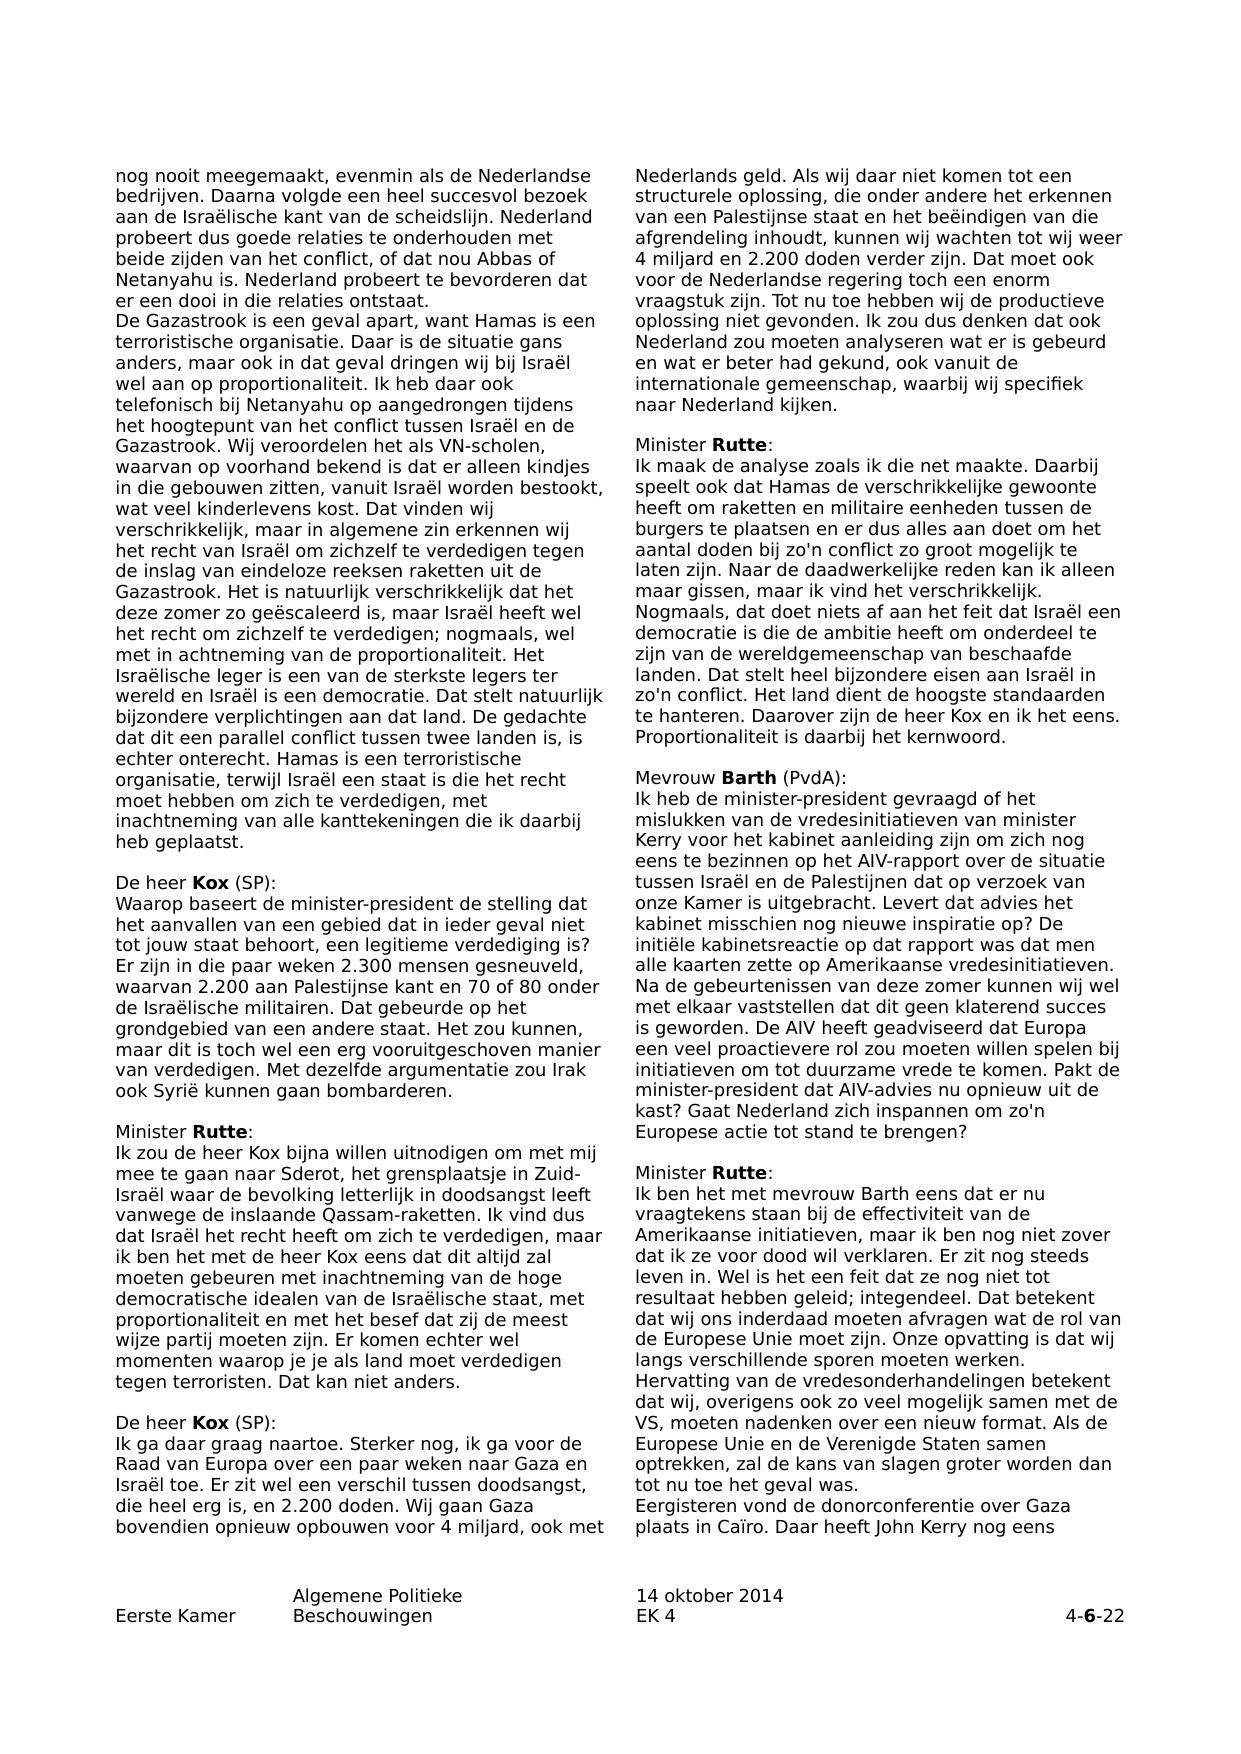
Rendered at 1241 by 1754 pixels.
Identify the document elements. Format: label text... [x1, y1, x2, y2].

text De Gazastrook is een geval apart, want Hamas is een terroristische organisatie. Daar is de situatie gans anders, maar ook in dat geval dringen wij bij Israël wel aan op proportionaliteit. Ik heb daar ook telefonisch bij Netanyahu op aangedrongen tijdens het hoogtepunt van het conflict tussen Israël en de Gazastrook. Wij veroordelen het als VN-scholen, waarvan op voorhand bekend is dat er alleen kindjes in die gebouwen zitten, vanuit Israël worden bestookt, wat veel kinderlevens kost. Dat vinden wij verschrikkelijk, maar in algemene zin erkennen wij het recht van Israël om zichzelf te verdedigen tegen de inslag van eindeloze reeksen raketten uit de Gazastrook. Het is natuurlijk verschrikkelijk dat het deze zomer zo geëscaleerd is, maar Israël heeft wel het recht om zichzelf te verdedigen; nogmaals, wel met in achtneming van de proportionaliteit. Het Israëlische leger is een van de sterkste legers ter wereld en Israël is een democratie. Dat stelt natuurlijk bijzondere verplichtingen aan dat land. De gedachte dat dit een parallel conflict tussen twee landen is, is echter onterecht. Hamas is een terroristische organisatie, terwijl Israël een staat is die het recht moet hebben om zich te verdedigen, met inachtneming van alle kanttekeningen die ik daarbij heb geplaatst. [115, 311, 605, 853]
text nog nooit meegemaakt, evenmin als de Nederlandse bedrijven. Daarna volgde een heel succesvol bezoek aan de Israëlische kant van de scheidslijn. Nederland probeert dus goede relaties te onderhouden met beide zijden van het conflict, of dat nou Abbas of Netanyahu is. Nederland probeert te bevorderen dat er een dooi in die relaties ontstaat. [115, 165, 605, 311]
text De heer Kox (SP): [115, 873, 605, 893]
text Ik maak de analyse zoals ik die net maakte. Daarbij speelt ook dat Hamas de verschrikkelijke gewoonte heeft om raketten en militaire eenheden tussen de burgers te plaatsen en er dus alles aan doet om het aantal doden bij zo'n conflict zo groot mogelijk te laten zijn. Naar de daadwerkelijke reden kan ik alleen maar gissen, maar ik vind het verschrikkelijk. Nogmaals, dat doet niets af aan het feit dat Israël een democratie is die de ambitie heeft om onderdeel te zijn van de wereldgemeenschap van beschaafde landen. Dat stelt heel bijzondere eisen aan Israël in zo'n conflict. Het land dient de hoogste standaarden te hanteren. Daarover zijn de heer Kox en ik het eens. Proportionaliteit is daarbij het kernwoord. [635, 456, 1125, 748]
text Ik ben het met mevrouw Barth eens dat er nu vraagtekens staan bij de effectiviteit van de Amerikaanse initiatieven, maar ik ben nog niet zover dat ik ze voor dood wil verklaren. Er zit nog steeds leven in. Wel is het een feit dat ze nog niet tot resultaat hebben geleid; integendeel. Dat betekent dat wij ons inderdaad moeten afvragen wat de rol van de Europese Unie moet zijn. Onze opvatting is dat wij langs verschillende sporen moeten werken. Hervatting van de vredesonderhandelingen betekent dat wij, overigens ook zo veel mogelijk samen met de VS, moeten nadenken over een nieuw format. Als de Europese Unie en de Verenigde Staten samen optrekken, zal de kans van slagen groter worden dan tot nu toe het geval was. [635, 1183, 1125, 1496]
text Waarop baseert de minister-president de stelling dat het aanvallen van een gebied dat in ieder geval niet tot jouw staat behoort, een legitieme verdediging is? Er zijn in die paar weken 2.300 mensen gesneuveld, waarvan 2.200 aan Palestijnse kant en 70 of 80 onder de Israëlische militairen. Dat gebeurde op het grondgebied van een andere staat. Het zou kunnen, maar dit is toch wel een erg vooruitgeschoven manier van verdedigen. Met dezelfde argumentatie zou Irak ook Syrië kunnen gaan bombarderen. [115, 893, 605, 1102]
text Mevrouw Barth (PvdA): [635, 768, 1125, 788]
text Ik ga daar graag naartoe. Sterker nog, ik ga voor de Raad van Europa over een paar weken naar Gaza en Israël toe. Er zit wel een verschil tussen doodsangst, die heel erg is, en 2.200 doden. Wij gaan Gaza bovendien opnieuw opbouwen voor 4 miljard, ook met [115, 1433, 605, 1537]
text Eergisteren vond de donorconferentie over Gaza plaats in Caïro. Daar heeft John Kerry nog eens [635, 1496, 1125, 1537]
text De heer Kox (SP): [115, 1413, 605, 1433]
text Ik zou de heer Kox bijna willen uitnodigen om met mij mee te gaan naar Sderot, het grensplaatsje in Zuid-Israël waar de bevolking letterlijk in doodsangst leeft vanwege de inslaande Qassam-raketten. Ik vind dus dat Israël het recht heeft om zich te verdedigen, maar ik ben het met de heer Kox eens dat dit altijd zal moeten gebeuren met inachtneming van de hoge democratische idealen van de Israëlische staat, met proportionaliteit en met het besef dat zij de meest wijze partij moeten zijn. Er komen echter wel momenten waarop je je als land moet verdedigen tegen terroristen. Dat kan niet anders. [115, 1143, 605, 1393]
text Ik heb de minister-president gevraagd of het mislukken van de vredesinitiatieven van minister Kerry voor het kabinet aanleiding zijn om zich nog eens te bezinnen op het AIV-rapport over de situatie tussen Israël en de Palestijnen dat op verzoek van onze Kamer is uitgebracht. Levert dat advies het kabinet misschien nog nieuwe inspiratie op? De initiële kabinetsreactie op dat rapport was dat men alle kaarten zette op Amerikaanse vredesinitiatieven. Na de gebeurtenissen van deze zomer kunnen wij wel met elkaar vaststellen dat dit geen klaterend succes is geworden. De AIV heeft geadviseerd dat Europa een veel proactievere rol zou moeten willen spelen bij initiatieven om tot duurzame vrede te komen. Pakt de minister-president dat AIV-advies nu opnieuw uit de kast? Gaat Nederland zich inspannen om zo'n Europese actie tot stand te brengen? [635, 788, 1125, 1143]
text Minister Rutte: [635, 435, 1125, 456]
text Minister Rutte: [115, 1122, 605, 1143]
text Minister Rutte: [635, 1163, 1125, 1183]
text Nederlands geld. Als wij daar niet komen tot een structurele oplossing, die onder andere het erkennen van een Palestijnse staat en het beëindigen van die afgrendeling inhoudt, kunnen wij wachten tot wij weer 4 miljard en 2.200 doden verder zijn. Dat moet ook voor de Nederlandse regering toch een enorm vraagstuk zijn. Tot nu toe hebben wij de productieve oplossing niet gevonden. Ik zou dus denken dat ook Nederland zou moeten analyseren wat er is gebeurd en wat er beter had gekund, ook vanuit de internationale gemeenschap, waarbij wij specifiek naar Nederland kijken. [635, 165, 1125, 415]
